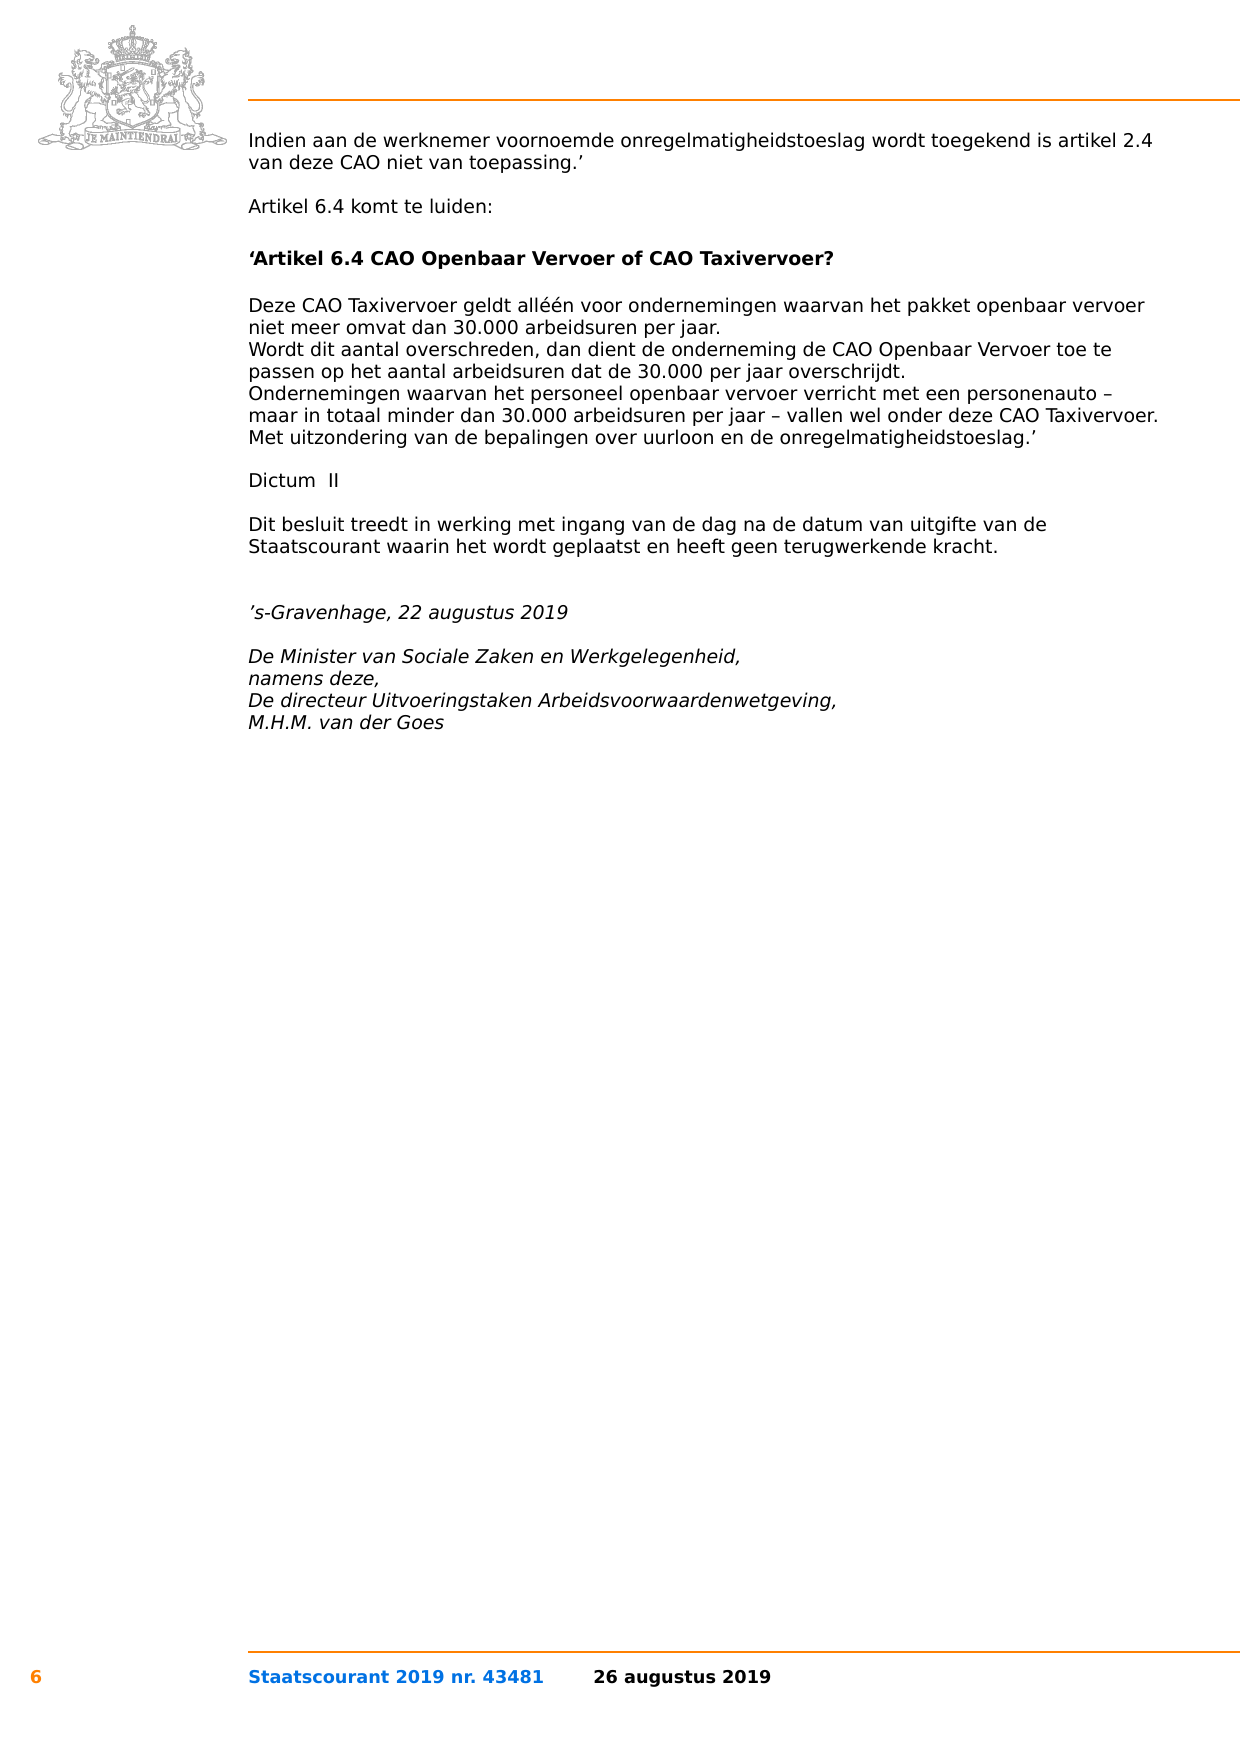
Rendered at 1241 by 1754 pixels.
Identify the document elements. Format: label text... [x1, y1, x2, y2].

text De Minister van Sociale Zaken en Werkgelegenheid, namens deze, De directeur Uitvoeringstaken Arbeidsvoorwaardenwetgeving, M.H.M. van der Goes [248, 646, 1163, 734]
text Dit besluit treedt in werking met ingang van de dag na de datum van uitgifte van de Staatscourant waarin het wordt geplaatst en heeft geen terugwerkende kracht. [248, 514, 1163, 558]
text Indien aan de werknemer voornoemde onregelmatigheidstoeslag wordt toegekend is artikel 2.4 van deze CAO niet van toepassing.’ [248, 130, 1163, 174]
text Wordt dit aantal overschreden, dan dient de onderneming de CAO Openbaar Vervoer toe te passen op het aantal arbeidsuren dat de 30.000 per jaar overschrijdt. [248, 339, 1163, 383]
text Dictum II [248, 470, 1163, 492]
text Deze CAO Taxivervoer geldt alléén voor ondernemingen waarvan het pakket openbaar vervoer niet meer omvat dan 30.000 arbeidsuren per jaar. [248, 295, 1163, 339]
subtitle ‘Artikel 6.4 CAO Openbaar Vervoer of CAO Taxivervoer? [248, 248, 1163, 270]
text ’s-Gravenhage, 22 augustus 2019 [248, 602, 1163, 624]
picture [38, 25, 227, 150]
text Ondernemingen waarvan het personeel openbaar vervoer verricht met een personenauto – maar in totaal minder dan 30.000 arbeidsuren per jaar – vallen wel onder deze CAO Taxivervoer. Met uitzondering van de bepalingen over uurloon en de onregelmatigheidstoeslag.’ [248, 383, 1163, 448]
text Artikel 6.4 komt te luiden: [248, 196, 1163, 218]
